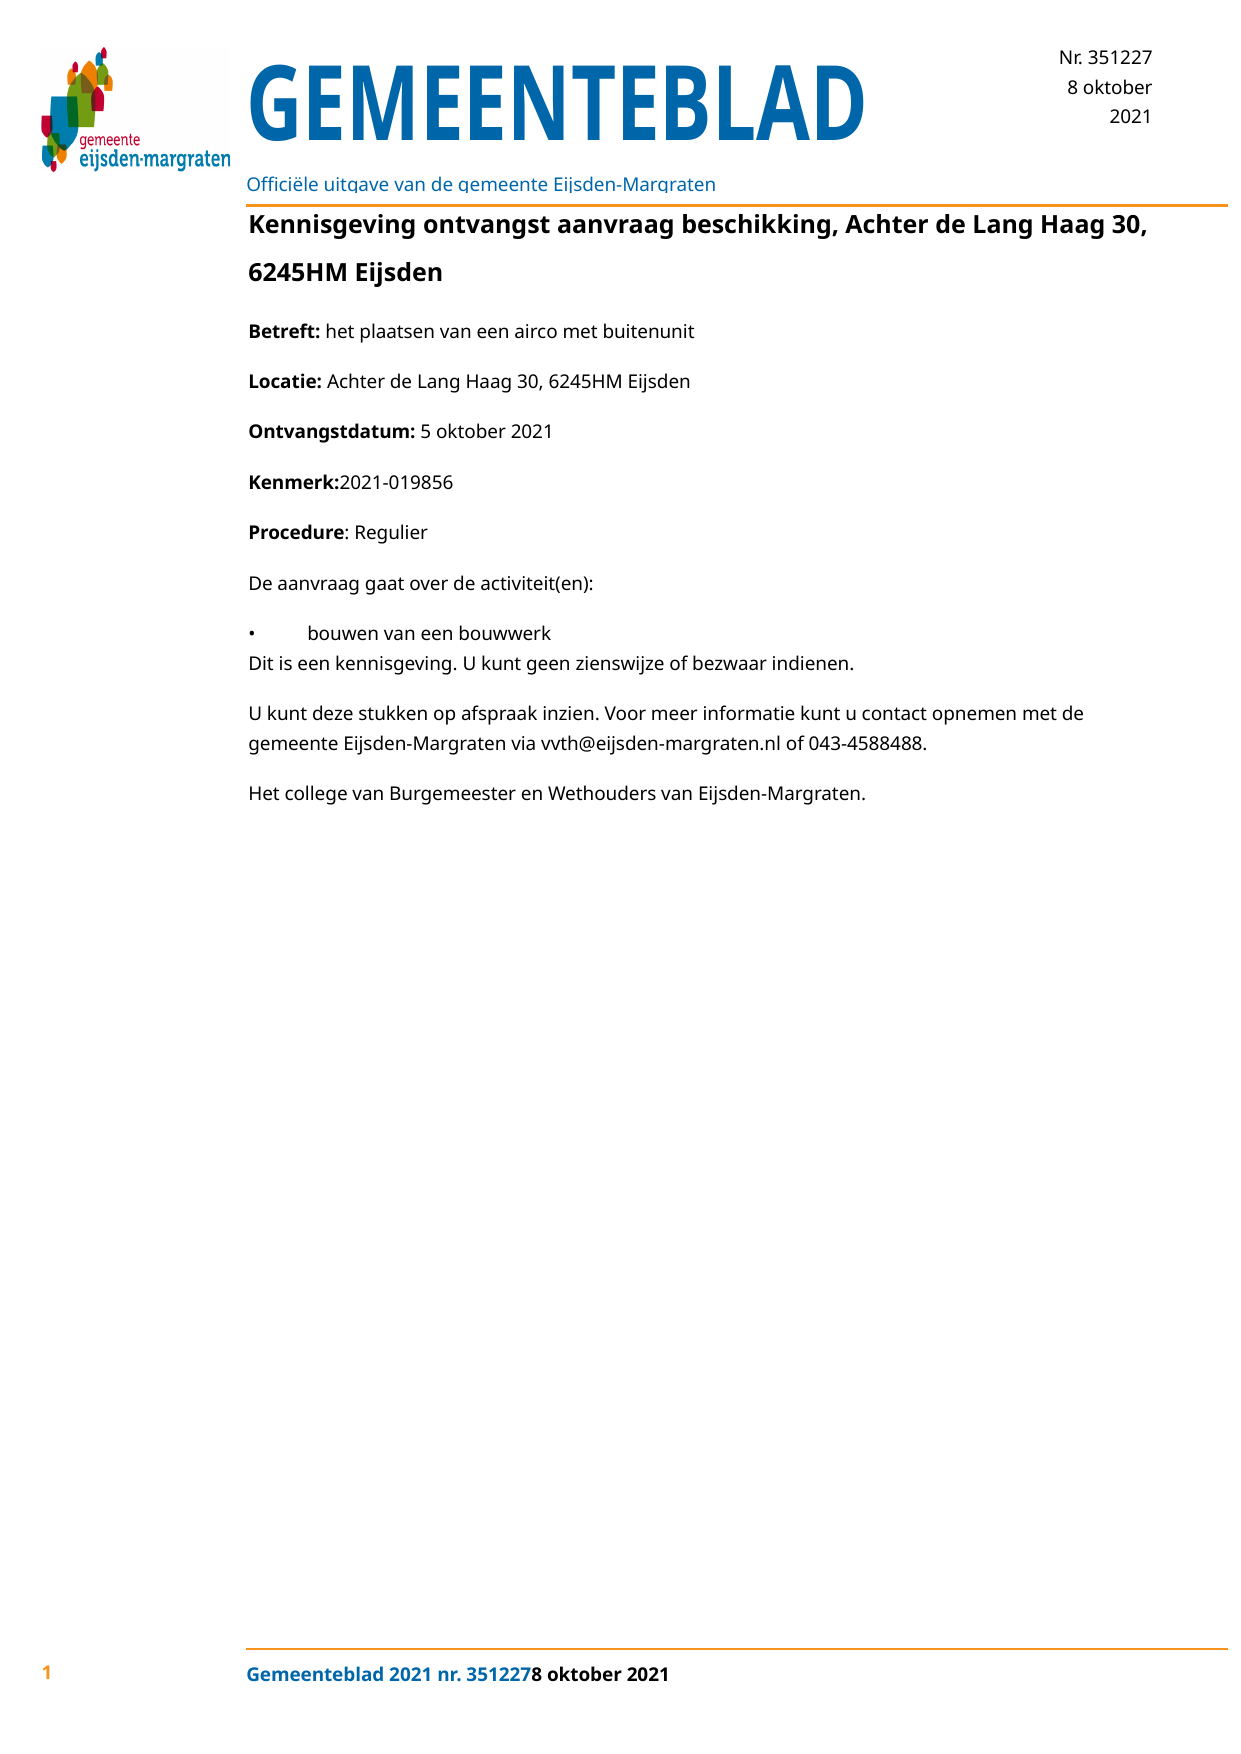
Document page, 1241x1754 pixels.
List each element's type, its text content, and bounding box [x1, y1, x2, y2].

text Kennisgeving ontvangst aanvraag beschikking, Achter de Lang Haag 30, 6245HM Eijsden [248, 207, 1152, 288]
text De aanvraag gaat over de activiteit(en): [248, 570, 1152, 596]
picture [41, 47, 231, 172]
text Dit is een kennisgeving. U kunt geen zienswijze of bezwaar indienen. [248, 650, 1152, 676]
text Het college van Burgemeester en Wethouders van Eijsden-Margraten. [248, 780, 1152, 806]
text Procedure: Regulier [248, 519, 1152, 545]
text Kenmerk:2021-019856 [248, 469, 1152, 495]
text Betreft: het plaatsen van een airco met buitenunit [248, 318, 1152, 344]
list bouwen van een bouwwerk [248, 620, 1152, 646]
text Locatie: Achter de Lang Haag 30, 6245HM Eijsden [248, 368, 1152, 394]
text Ontvangstdatum: 5 oktober 2021 [248, 419, 1152, 444]
text U kunt deze stukken op afspraak inzien. Voor meer informatie kunt u contact opnemen met de gemeente Eijsden-Margraten via vvth@eijsden-margraten.nl of 043-4588488. [248, 700, 1152, 756]
